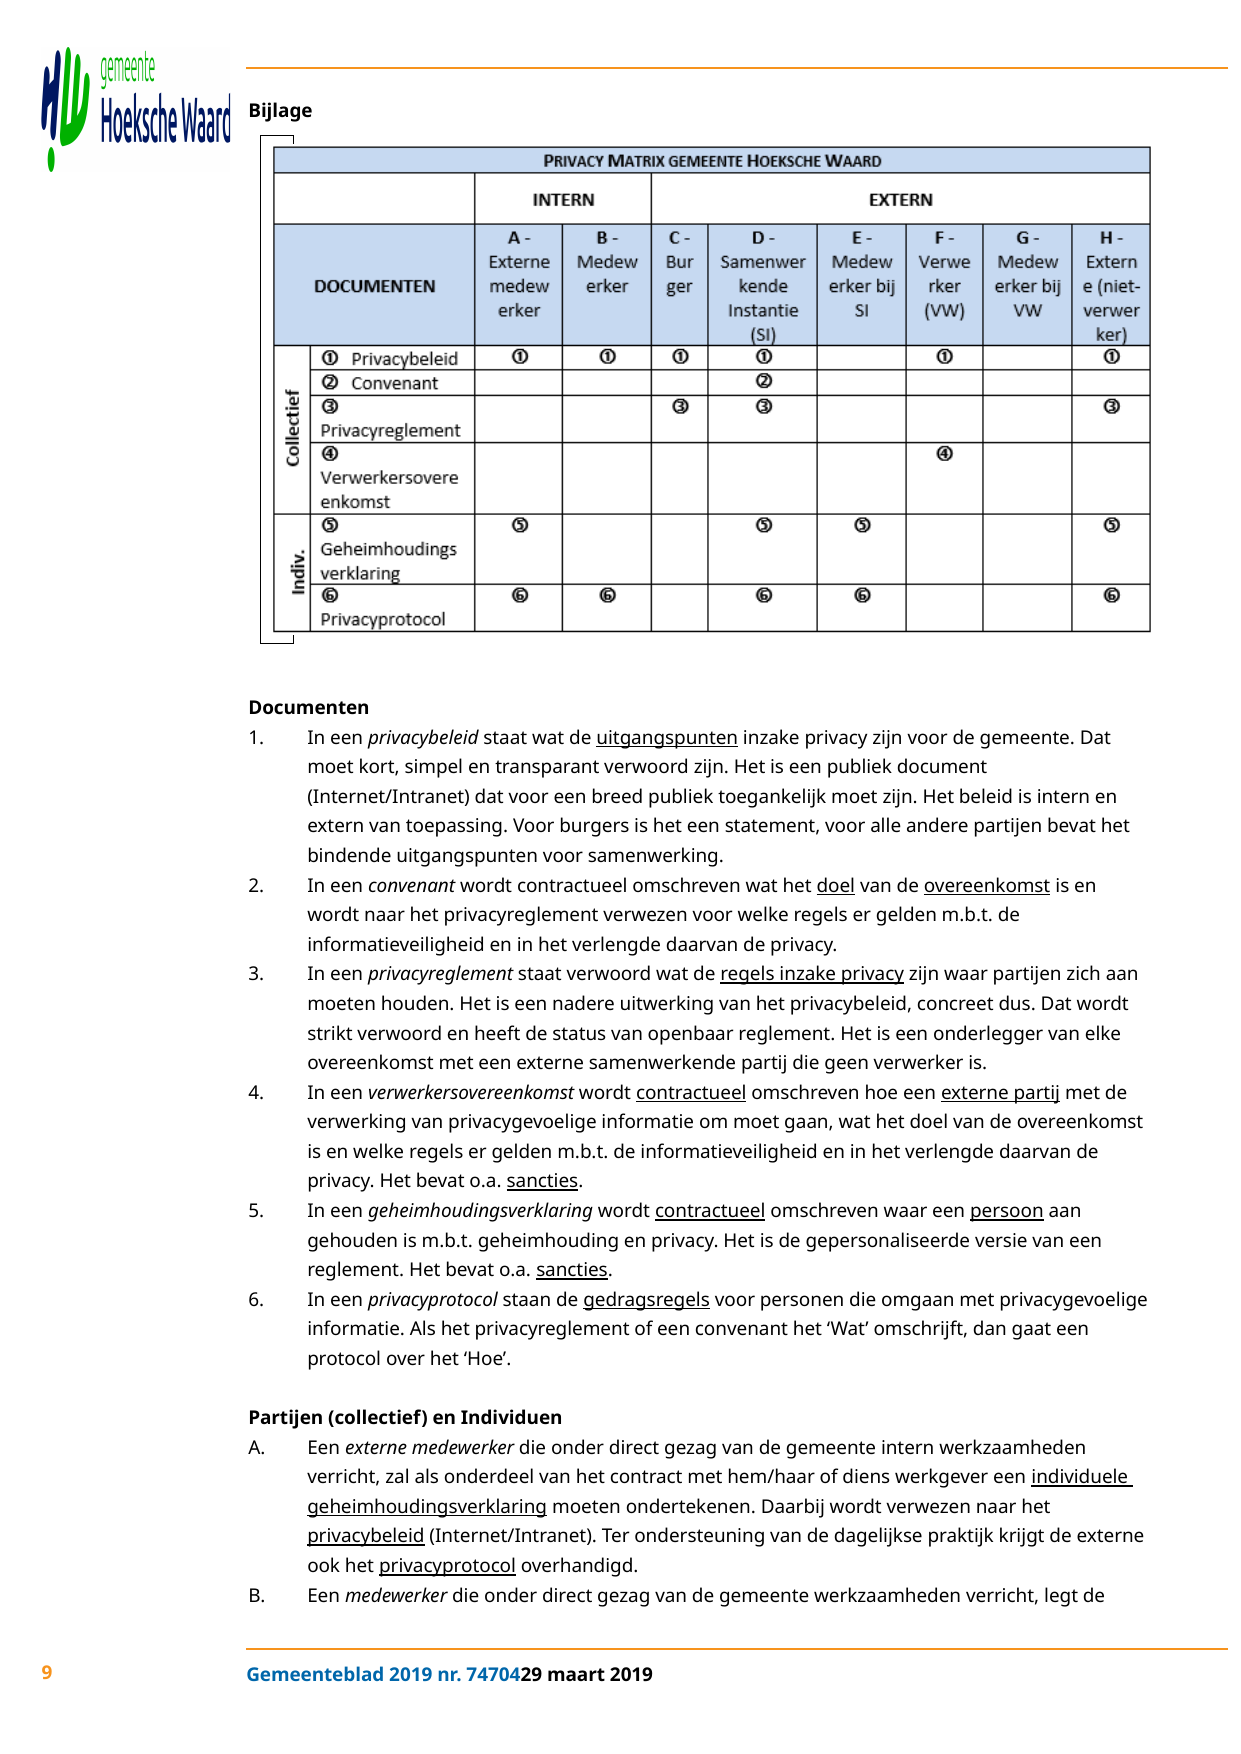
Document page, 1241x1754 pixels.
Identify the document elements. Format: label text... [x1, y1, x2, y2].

text Partijen (collectief) en Individuen [248, 1404, 1152, 1430]
list In een convenant wordt contractueel omschreven wat het doel van de overeenkomst is en wordt naar het privacyreglement verwezen voor welke regels er gelden m.b.t. de informatieveiligheid en in het verlengde daarvan de privacy. [248, 872, 1152, 957]
list Een externe medewerker die onder direct gezag van de gemeente intern werkzaamheden verricht, zal als onderdeel van het contract met hem/haar of diens werkgever een individuele geheimhoudingsverklaring moeten ondertekenen. Daarbij wordt verwezen naar het privacybeleid (Internet/Intranet). Ter ondersteuning van de dagelijkse praktijk krijgt de externe ook het privacyprotocol overhandigd. [248, 1434, 1152, 1578]
list In een geheimhoudingsverklaring wordt contractueel omschreven waar een persoon aan gehouden is m.b.t. geheimhouding en privacy. Het is de gepersonaliseerde versie van een reglement. Het bevat o.a. sancties. [248, 1197, 1152, 1282]
text Bijlage [248, 95, 1152, 123]
list In een verwerkersovereenkomst wordt contractueel omschreven hoe een externe partij met de verwerking van privacygevoelige informatie om moet gaan, wat het doel van de overeenkomst is en welke regels er gelden m.b.t. de informatieveiligheid en in het verlengde daarvan de privacy. Het bevat o.a. sancties. [248, 1079, 1152, 1193]
picture [41, 47, 231, 172]
list In een privacyprotocol staan de gedragsregels voor personen die omgaan met privacygevoelige informatie. Als het privacyreglement of een convenant het ‘Wat’ omschrijft, dan gaat een protocol over het ‘Hoe’. [248, 1286, 1152, 1371]
list In een privacyreglement staat verwoord wat de regels inzake privacy zijn waar partijen zich aan moeten houden. Het is een nadere uitwerking van het privacybeleid, concreet dus. Dat wordt strikt verwoord en heeft de status van openbaar reglement. Het is een onderlegger van elke overeenkomst met een externe samenwerkende partij die geen verwerker is. [248, 961, 1152, 1075]
picture [268, 144, 1155, 635]
list Een medewerker die onder direct gezag van de gemeente werkzaamheden verricht, legt de [248, 1582, 1152, 1607]
text Documenten [248, 694, 1152, 720]
list In een privacybeleid staat wat de uitgangspunten inzake privacy zijn voor de gemeente. Dat moet kort, simpel en transparant verwoord zijn. Het is een publiek document (Internet/Intranet) dat voor een breed publiek toegankelijk moet zijn. Het beleid is intern en extern van toepassing. Voor burgers is het een statement, voor alle andere partijen bevat het bindende uitgangspunten voor samenwerking. [248, 724, 1152, 868]
